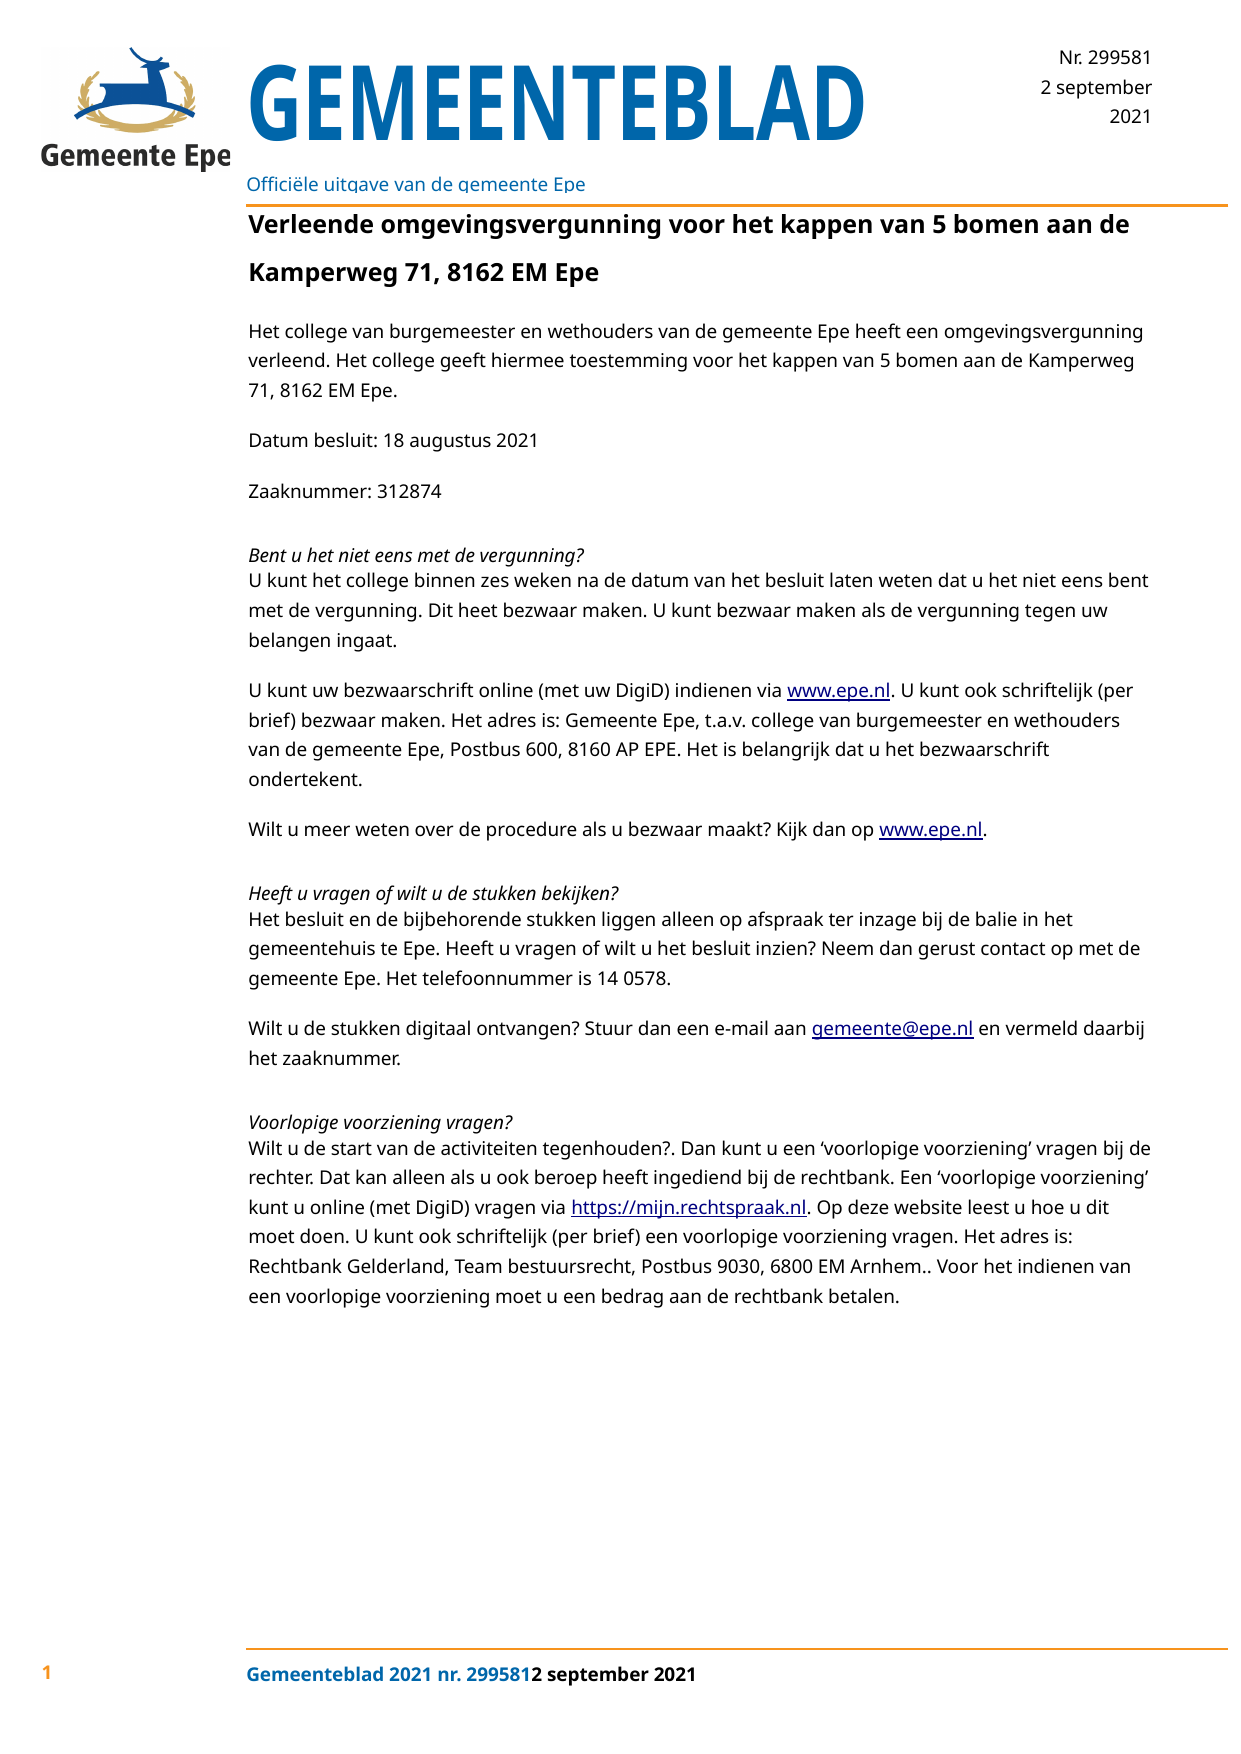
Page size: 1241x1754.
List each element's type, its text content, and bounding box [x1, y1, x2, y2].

text U kunt uw bezwaarschrift online (met uw DigiD) indienen via www.epe.nl. U kunt ook schriftelijk (per brief) bezwaar maken. Het adres is: Gemeente Epe, t.a.v. college van burgemeester en wethouders van de gemeente Epe, Postbus 600, 8160 AP EPE. Het is belangrijk dat u het bezwaarschrift ondertekent. [248, 677, 1152, 792]
text Zaaknummer: 312874 [248, 478, 1152, 504]
text Verleende omgevingsvergunning voor het kappen van 5 bomen aan de Kamperweg 71, 8162 EM Epe [248, 207, 1152, 288]
text Wilt u de stukken digitaal ontvangen? Stuur dan een e-mail aan gemeente@epe.nl en vermeld daarbij het zaaknummer. [248, 1016, 1152, 1071]
text Het besluit en de bijbehorende stukken liggen alleen op afspraak ter inzage bij de balie in het gemeentehuis te Epe. Heeft u vragen of wilt u het besluit inzien? Neem dan gerust contact op met de gemeente Epe. Het telefoonnummer is 14 0578. [248, 906, 1152, 991]
text Het college van burgemeester en wethouders van de gemeente Epe heeft een omgevingsvergunning verleend. Het college geeft hiermee toestemming voor het kappen van 5 bomen aan de Kamperweg 71, 8162 EM Epe. [248, 318, 1152, 403]
picture [41, 47, 231, 172]
text Wilt u de start van de activiteiten tegenhouden?. Dan kunt u een ‘voorlopige voorziening’ vragen bij de rechter. Dat kan alleen als u ook beroep heeft ingediend bij de rechtbank. Een ‘voorlopige voorziening’ kunt u online (met DigiD) vragen via https://mijn.rechtspraak.nl. Op deze website leest u hoe u dit moet doen. U kunt ook schriftelijk (per brief) een voorlopige voorziening vragen. Het adres is: Rechtbank Gelderland, Team bestuursrecht, Postbus 9030, 6800 EM Arnhem.. Voor het indienen van een voorlopige voorziening moet u een bedrag aan de rechtbank betalen. [248, 1135, 1152, 1308]
text Bent u het niet eens met de vergunning? [248, 542, 1152, 568]
text Heeft u vragen of wilt u de stukken bekijken? [248, 880, 1152, 906]
text U kunt het college binnen zes weken na de datum van het besluit laten weten dat u het niet eens bent met de vergunning. Dit heet bezwaar maken. U kunt bezwaar maken als de vergunning tegen uw belangen ingaat. [248, 568, 1152, 652]
text Wilt u meer weten over de procedure als u bezwaar maakt? Kijk dan op www.epe.nl. [248, 816, 1152, 842]
text Datum besluit: 18 augustus 2021 [248, 427, 1152, 453]
text Voorlopige voorziening vragen? [248, 1109, 1152, 1135]
